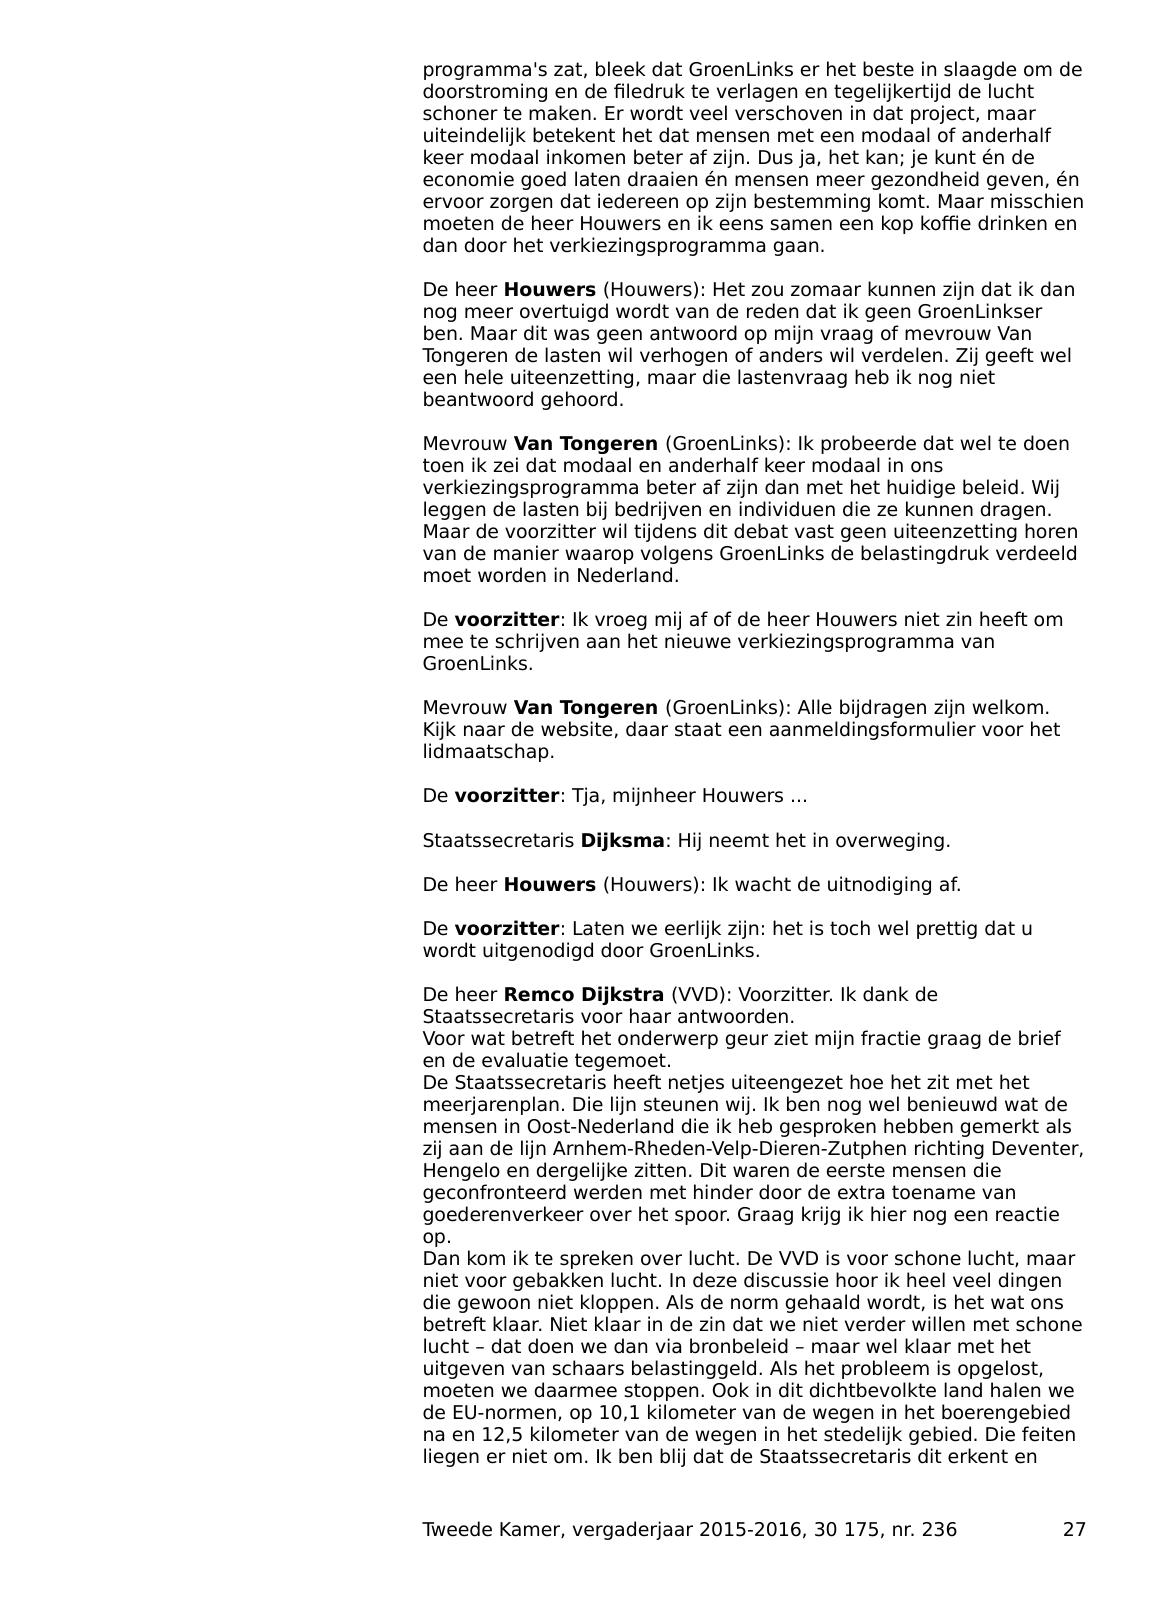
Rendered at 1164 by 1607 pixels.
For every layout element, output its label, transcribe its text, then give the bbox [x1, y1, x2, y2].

text Voor wat betreft het onderwerp geur ziet mijn fractie graag de brief en de evaluatie tegemoet. [422, 1028, 1087, 1072]
text Staatssecretaris Dijksma: Hij neemt het in overweging. [422, 829, 1087, 852]
text De heer Remco Dijkstra (VVD): Voorzitter. Ik dank de Staatssecretaris voor haar antwoorden. [422, 984, 1087, 1028]
text De voorzitter: Tja, mijnheer Houwers ... [422, 785, 1087, 807]
text De heer Houwers (Houwers): Ik wacht de uitnodiging af. [422, 874, 1087, 896]
text programma's zat, bleek dat GroenLinks er het beste in slaagde om de doorstroming en de filedruk te verlagen en tegelijkertijd de lucht schoner te maken. Er wordt veel verschoven in dat project, maar uiteindelijk betekent het dat mensen met een modaal of anderhalf keer modaal inkomen beter af zijn. Dus ja, het kan; je kunt én de economie goed laten draaien én mensen meer gezondheid geven, én ervoor zorgen dat iedereen op zijn bestemming komt. Maar misschien moeten de heer Houwers en ik eens samen een kop koffie drinken en dan door het verkiezingsprogramma gaan. [422, 59, 1087, 257]
text Dan kom ik te spreken over lucht. De VVD is voor schone lucht, maar niet voor gebakken lucht. In deze discussie hoor ik heel veel dingen die gewoon niet kloppen. Als de norm gehaald wordt, is het wat ons betreft klaar. Niet klaar in de zin dat we niet verder willen met schone lucht – dat doen we dan via bronbeleid – maar wel klaar met het uitgeven van schaars belastinggeld. Als het probleem is opgelost, moeten we daarmee stoppen. Ook in dit dichtbevolkte land halen we de EU-normen, op 10,1 kilometer van de wegen in het boerengebied na en 12,5 kilometer van de wegen in het stedelijk gebied. Die feiten liegen er niet om. Ik ben blij dat de Staatssecretaris dit erkent en [422, 1248, 1087, 1468]
text Mevrouw Van Tongeren (GroenLinks): Alle bijdragen zijn welkom. Kijk naar de website, daar staat een aanmeldingsformulier voor het lidmaatschap. [422, 697, 1087, 763]
text De voorzitter: Laten we eerlijk zijn: het is toch wel prettig dat u wordt uitgenodigd door GroenLinks. [422, 918, 1087, 962]
text De Staatssecretaris heeft netjes uiteengezet hoe het zit met het meerjarenplan. Die lijn steunen wij. Ik ben nog wel benieuwd wat de mensen in Oost-Nederland die ik heb gesproken hebben gemerkt als zij aan de lijn Arnhem-Rheden-Velp-Dieren-Zutphen richting Deventer, Hengelo en dergelijke zitten. Dit waren de eerste mensen die geconfronteerd werden met hinder door de extra toename van goederenverkeer over het spoor. Graag krijg ik hier nog een reactie op. [422, 1072, 1087, 1248]
text Mevrouw Van Tongeren (GroenLinks): Ik probeerde dat wel te doen toen ik zei dat modaal en anderhalf keer modaal in ons verkiezingsprogramma beter af zijn dan met het huidige beleid. Wij leggen de lasten bij bedrijven en individuen die ze kunnen dragen. Maar de voorzitter wil tijdens dit debat vast geen uiteenzetting horen van de manier waarop volgens GroenLinks de belastingdruk verdeeld moet worden in Nederland. [422, 433, 1087, 587]
text De voorzitter: Ik vroeg mij af of de heer Houwers niet zin heeft om mee te schrijven aan het nieuwe verkiezingsprogramma van GroenLinks. [422, 609, 1087, 675]
text De heer Houwers (Houwers): Het zou zomaar kunnen zijn dat ik dan nog meer overtuigd wordt van de reden dat ik geen GroenLinkser ben. Maar dit was geen antwoord op mijn vraag of mevrouw Van Tongeren de lasten wil verhogen of anders wil verdelen. Zij geeft wel een hele uiteenzetting, maar die lastenvraag heb ik nog niet beantwoord gehoord. [422, 279, 1087, 411]
